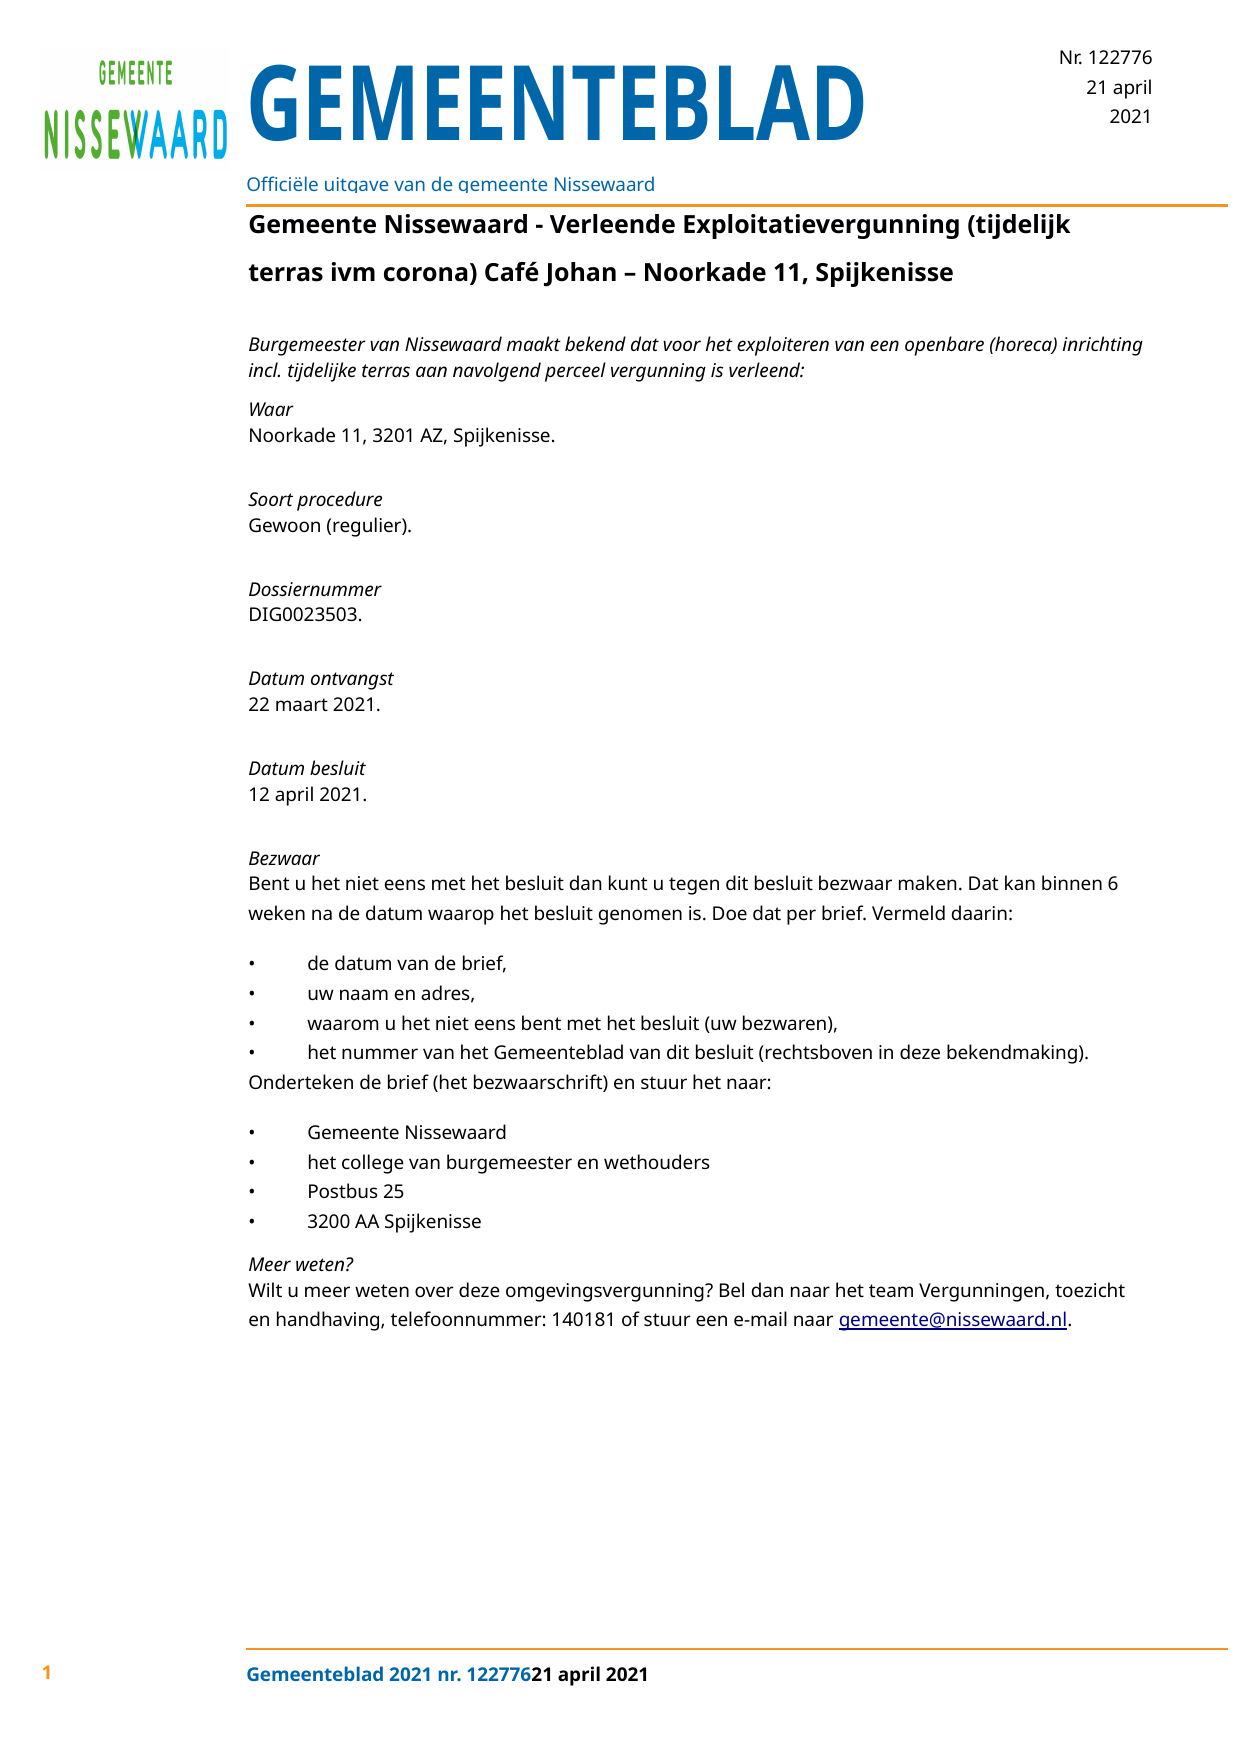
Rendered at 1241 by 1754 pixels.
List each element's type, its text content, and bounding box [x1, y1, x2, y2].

text DIG0023503. [248, 602, 1152, 627]
list de datum van de brief, [248, 951, 1152, 976]
text Soort procedure [248, 486, 1152, 512]
list 3200 AA Spijkenisse [248, 1208, 1152, 1234]
list uw naam en adres, [248, 980, 1152, 1006]
list Postbus 25 [248, 1178, 1152, 1204]
text 22 maart 2021. [248, 691, 1152, 717]
text Bezwaar [248, 845, 1152, 871]
text Wilt u meer weten over deze omgevingsvergunning? Bel dan naar het team Vergunningen, toezicht en handhaving, telefoonnummer: 140181 of stuur een e-mail naar gemeente@nissewaard.nl. [248, 1277, 1152, 1332]
text Noorkade 11, 3201 AZ, Spijkenisse. [248, 422, 1152, 448]
text 12 april 2021. [248, 781, 1152, 807]
text Datum ontvangst [248, 666, 1152, 691]
text Dossiernummer [248, 576, 1152, 602]
text Meer weten? [248, 1251, 1152, 1277]
text Bent u het niet eens met het besluit dan kunt u tegen dit besluit bezwaar maken. Dat kan binnen 6 weken na de datum waarop het besluit genomen is. Doe dat per brief. Vermeld daarin: [248, 871, 1152, 926]
list het college van burgemeester en wethouders [248, 1149, 1152, 1175]
list Gemeente Nissewaard [248, 1119, 1152, 1145]
text Waar [248, 396, 1152, 422]
text Burgemeester van Nissewaard maakt bekend dat voor het exploiteren van een openbare (horeca) inrichting incl. tijdelijke terras aan navolgend perceel vergunning is verleend: [248, 331, 1152, 383]
picture [41, 47, 231, 172]
text Gemeente Nissewaard - Verleende Exploitatievergunning (tijdelijk terras ivm corona) Café Johan – Noorkade 11, Spijkenisse [248, 207, 1152, 288]
list het nummer van het Gemeenteblad van dit besluit (rechtsboven in deze bekendmaking). [248, 1039, 1152, 1065]
list waarom u het niet eens bent met het besluit (uw bezwaren), [248, 1010, 1152, 1036]
text Gewoon (regulier). [248, 512, 1152, 538]
text Datum besluit [248, 755, 1152, 781]
text Onderteken de brief (het bezwaarschrift) en stuur het naar: [248, 1069, 1152, 1095]
